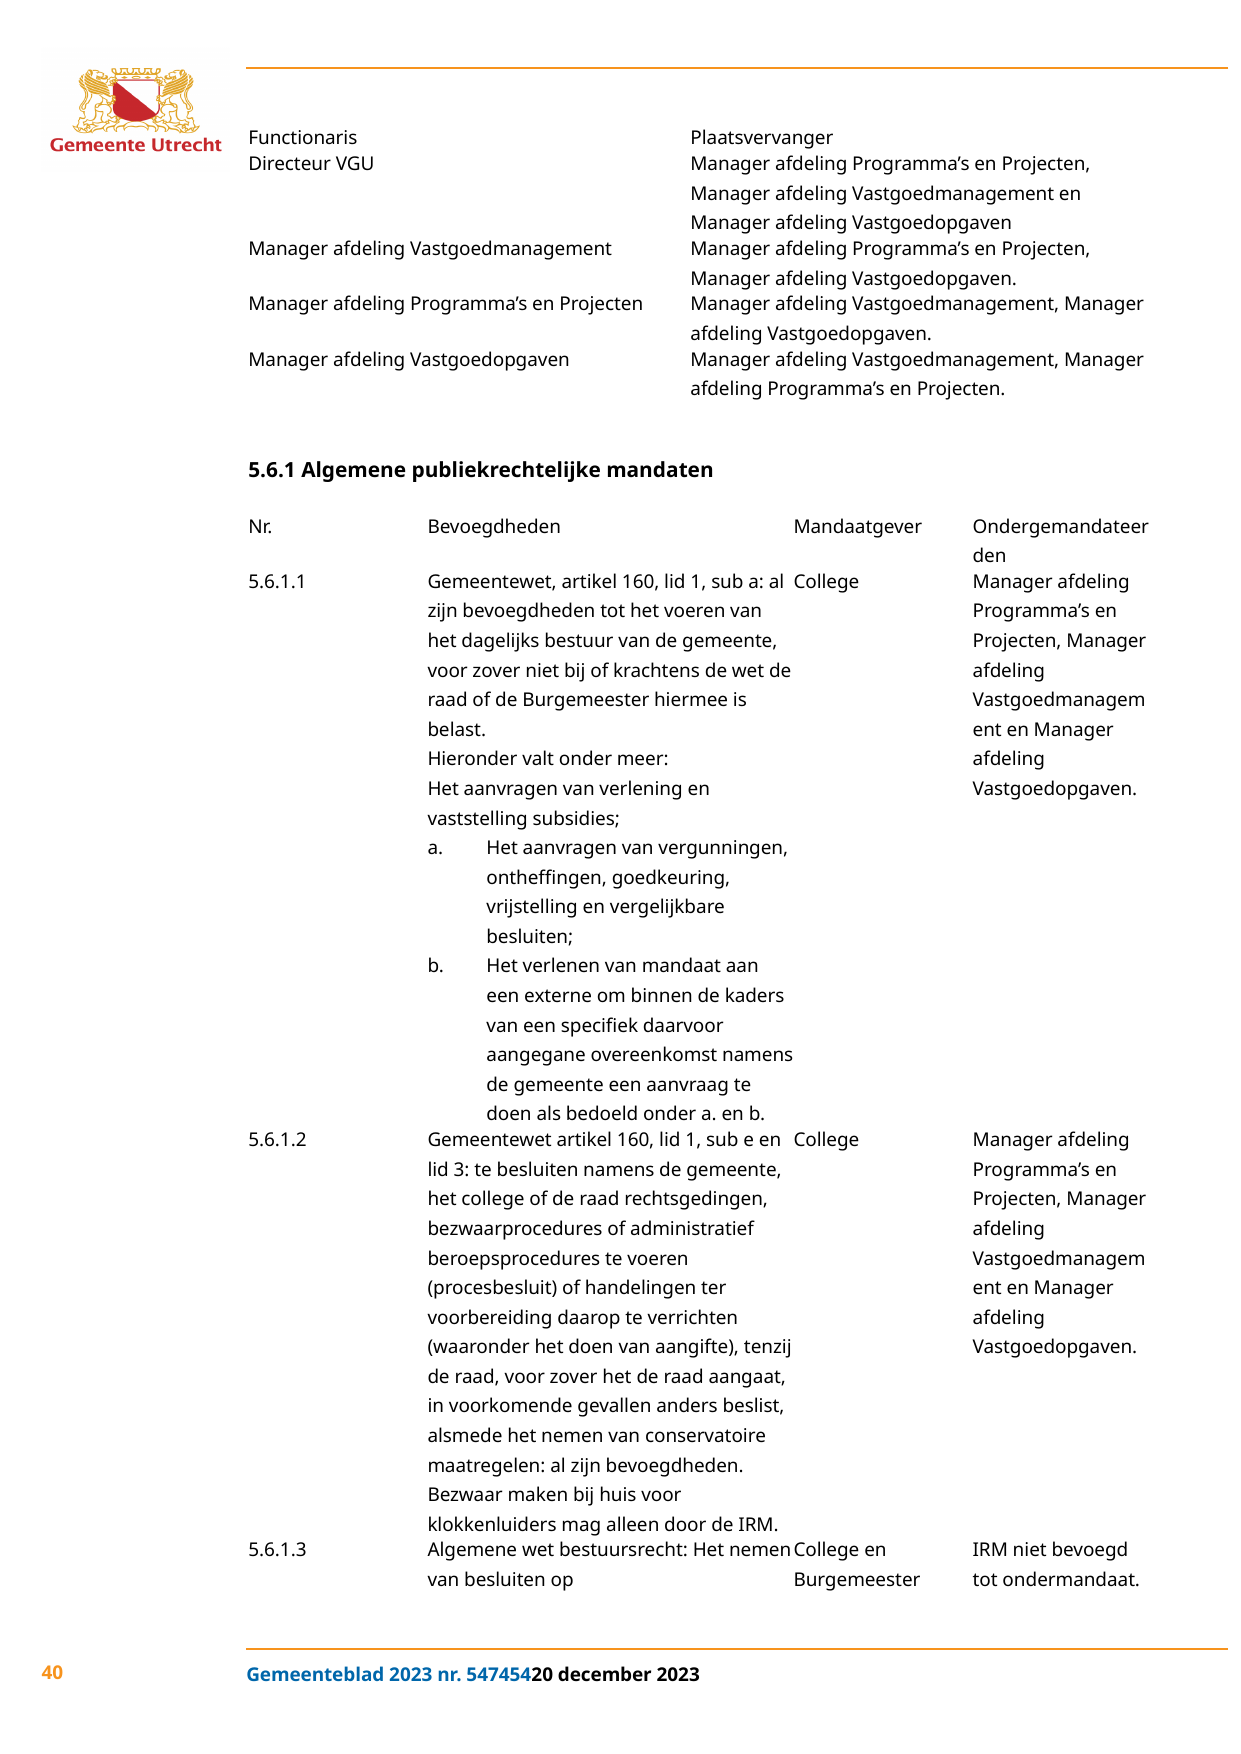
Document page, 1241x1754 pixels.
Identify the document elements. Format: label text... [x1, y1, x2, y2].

table_cell Manager afdeling Vastgoedmanagement, Manager afdeling Programma’s en Projecten. [690, 346, 1152, 401]
table_cell Manager afdeling Programma’s en Projecten [248, 290, 690, 346]
picture [41, 47, 231, 172]
table_cell Manager afdeling Vastgoedmanagement, Manager afdeling Vastgoedopgaven. [690, 290, 1152, 346]
table_cell Manager afdeling Programma’s en Projecten, Manager afdeling Vastgoedmanagement en Manager afdeling Vastgoedopgaven [690, 150, 1152, 235]
table_header Functionaris [248, 125, 690, 150]
table_cell Manager afdeling Vastgoedopgaven [248, 346, 690, 401]
table_header Mandaatgever [793, 513, 972, 568]
table_cell College [793, 568, 972, 1126]
table_header Nr. [248, 513, 427, 568]
table_cell Manager afdeling Vastgoedmanagement [248, 235, 690, 290]
table_cell Gemeentewet, artikel 160, lid 1, sub a: al zijn bevoegdheden tot het voeren van het dagelijks bestuur van de gemeente, voor zover niet bij of krachtens de wet de raad of de Burgemeester hiermee is belast. Hieronder valt onder meer: Het aanvragen van verlening en vaststelling subsidies; Het aanvragen van vergunningen, ontheffingen, goedkeuring, vrijstelling en vergelijkbare besluiten; Het verlenen van mandaat aan een externe om binnen de kaders van een specifiek daarvoor aangegane overeenkomst namens de gemeente een aanvraag te doen als bedoeld onder a. en b. [427, 568, 793, 1126]
table_cell Manager afdeling Programma’s en Projecten, Manager afdeling Vastgoedmanagement en Manager afdeling Vastgoedopgaven. [973, 1126, 1152, 1537]
table_cell IRM niet bevoegd tot ondermandaat. [973, 1537, 1152, 1592]
text 5.6.1 Algemene publiekrechtelijke mandaten [248, 455, 1152, 483]
table_cell 5.6.1.3 [248, 1537, 427, 1592]
table_cell Gemeentewet artikel 160, lid 1, sub e en lid 3: te besluiten namens de gemeente, het college of de raad rechtsgedingen, bezwaarprocedures of administratief beroepsprocedures te voeren (procesbesluit) of handelingen ter voorbereiding daarop te verrichten (waaronder het doen van aangifte), tenzij de raad, voor zover het de raad aangaat, in voorkomende gevallen anders beslist, alsmede het nemen van conservatoire maatregelen: al zijn bevoegdheden. Bezwaar maken bij huis voor klokkenluiders mag alleen door de IRM. [427, 1126, 793, 1537]
table_cell Algemene wet bestuursrecht: Het nemen van besluiten op [427, 1537, 793, 1592]
table_cell College en Burgemeester [793, 1537, 972, 1592]
table_header Ondergemandateerden [973, 513, 1152, 568]
table_cell Manager afdeling Programma’s en Projecten, Manager afdeling Vastgoedopgaven. [690, 235, 1152, 290]
table_cell Directeur VGU [248, 150, 690, 235]
table_cell College [793, 1126, 972, 1537]
table_cell 5.6.1.2 [248, 1126, 427, 1537]
table_cell Manager afdeling Programma’s en Projecten, Manager afdeling Vastgoedmanagement en Manager afdeling Vastgoedopgaven. [973, 568, 1152, 1126]
table_header Bevoegdheden [427, 513, 793, 568]
table_header Plaatsvervanger [690, 125, 1152, 150]
table_cell 5.6.1.1 [248, 568, 427, 1126]
